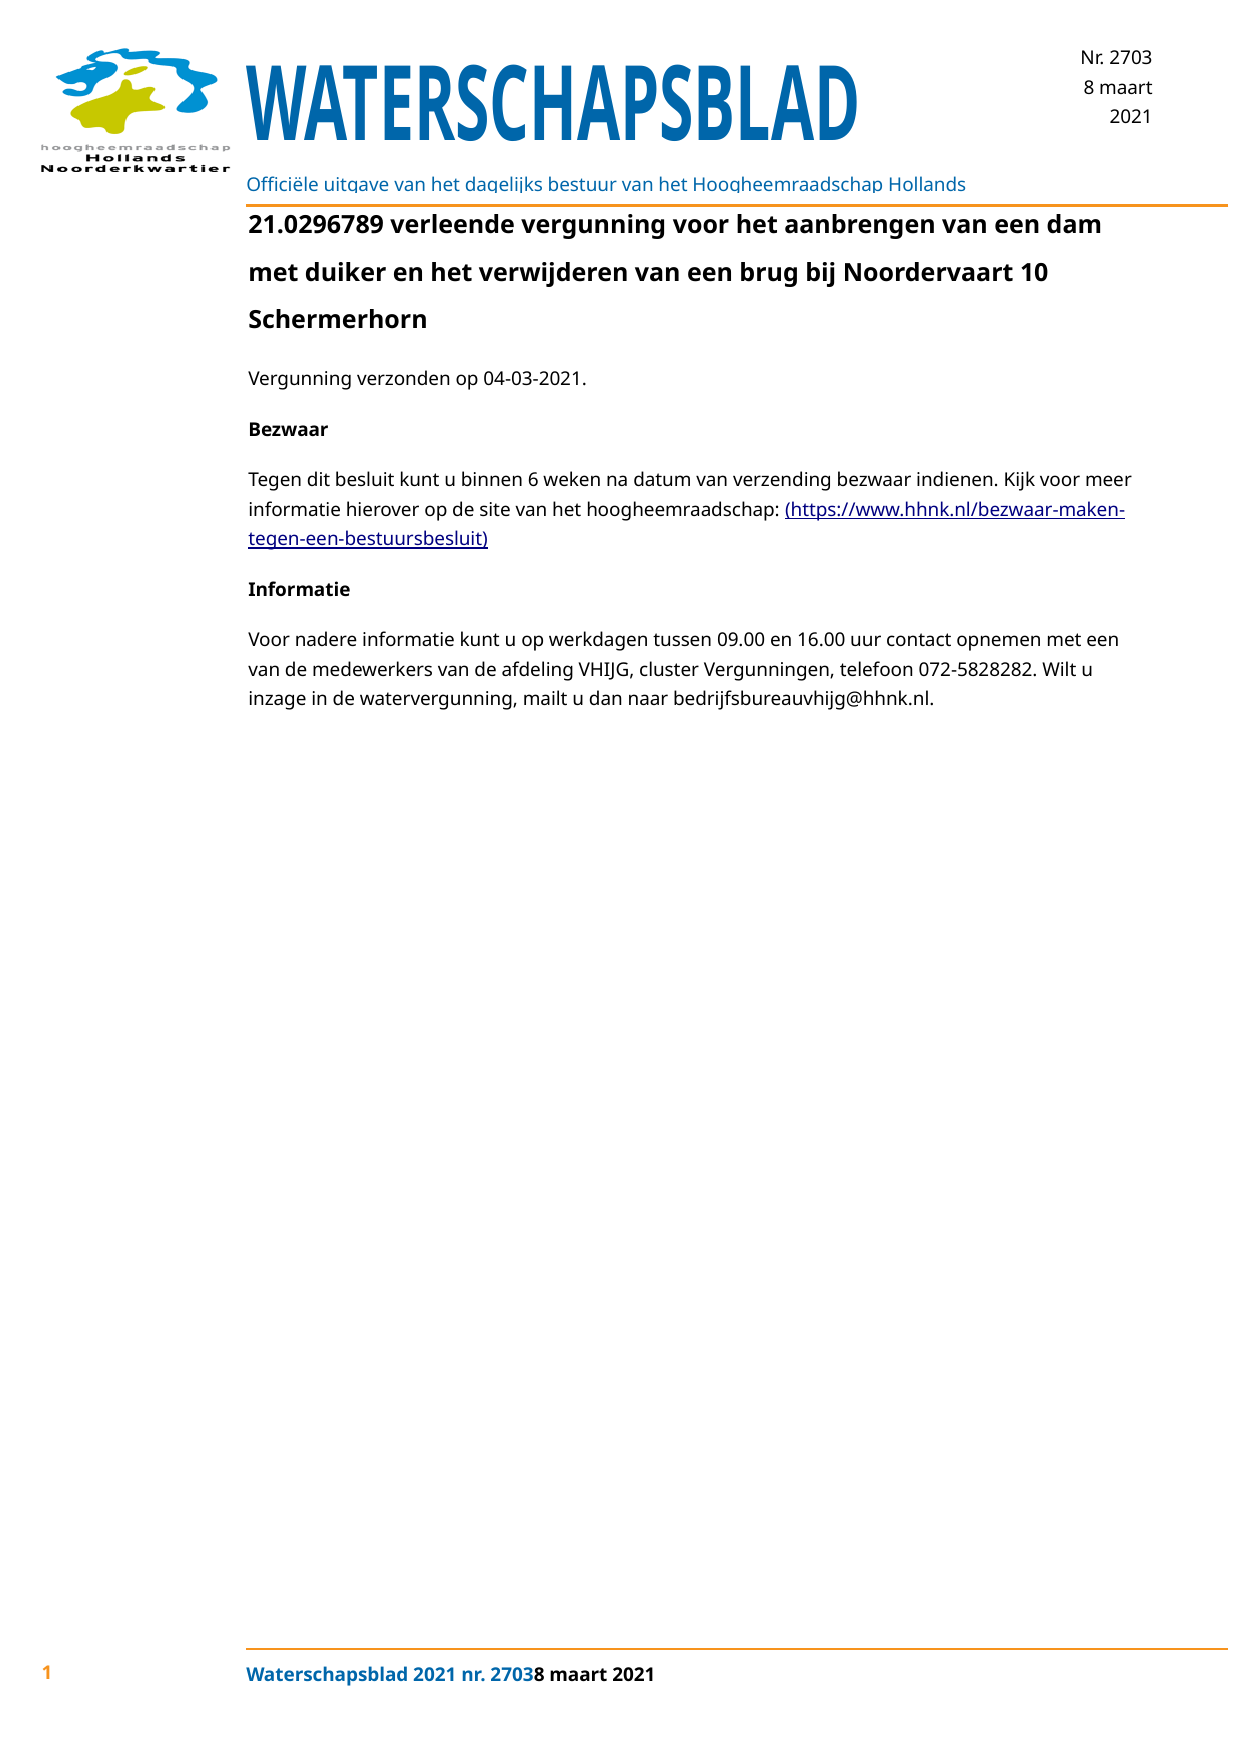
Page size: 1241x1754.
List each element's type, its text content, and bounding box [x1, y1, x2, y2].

text Bezwaar [248, 416, 1152, 442]
text Voor nadere informatie kunt u op werkdagen tussen 09.00 en 16.00 uur contact opnemen met een van de medewerkers van de afdeling VHIJG, cluster Vergunningen, telefoon 072-5828282. Wilt u inzage in de watervergunning, mailt u dan naar bedrijfsbureauvhijg@hhnk.nl. [248, 626, 1152, 711]
text Vergunning verzonden op 04-03-2021. [248, 366, 1152, 391]
text 21.0296789 verleende vergunning voor het aanbrengen van een dam met duiker en het verwijderen van een brug bij Noordervaart 10 Schermerhorn [248, 207, 1152, 336]
picture [41, 47, 231, 172]
text Informatie [248, 576, 1152, 602]
text Tegen dit besluit kunt u binnen 6 weken na datum van verzending bezwaar indienen. Kijk voor meer informatie hierover op de site van het hoogheemraadschap: (https://www.hhnk.nl/bezwaar-maken-tegen-een-bestuursbesluit) [248, 466, 1152, 551]
